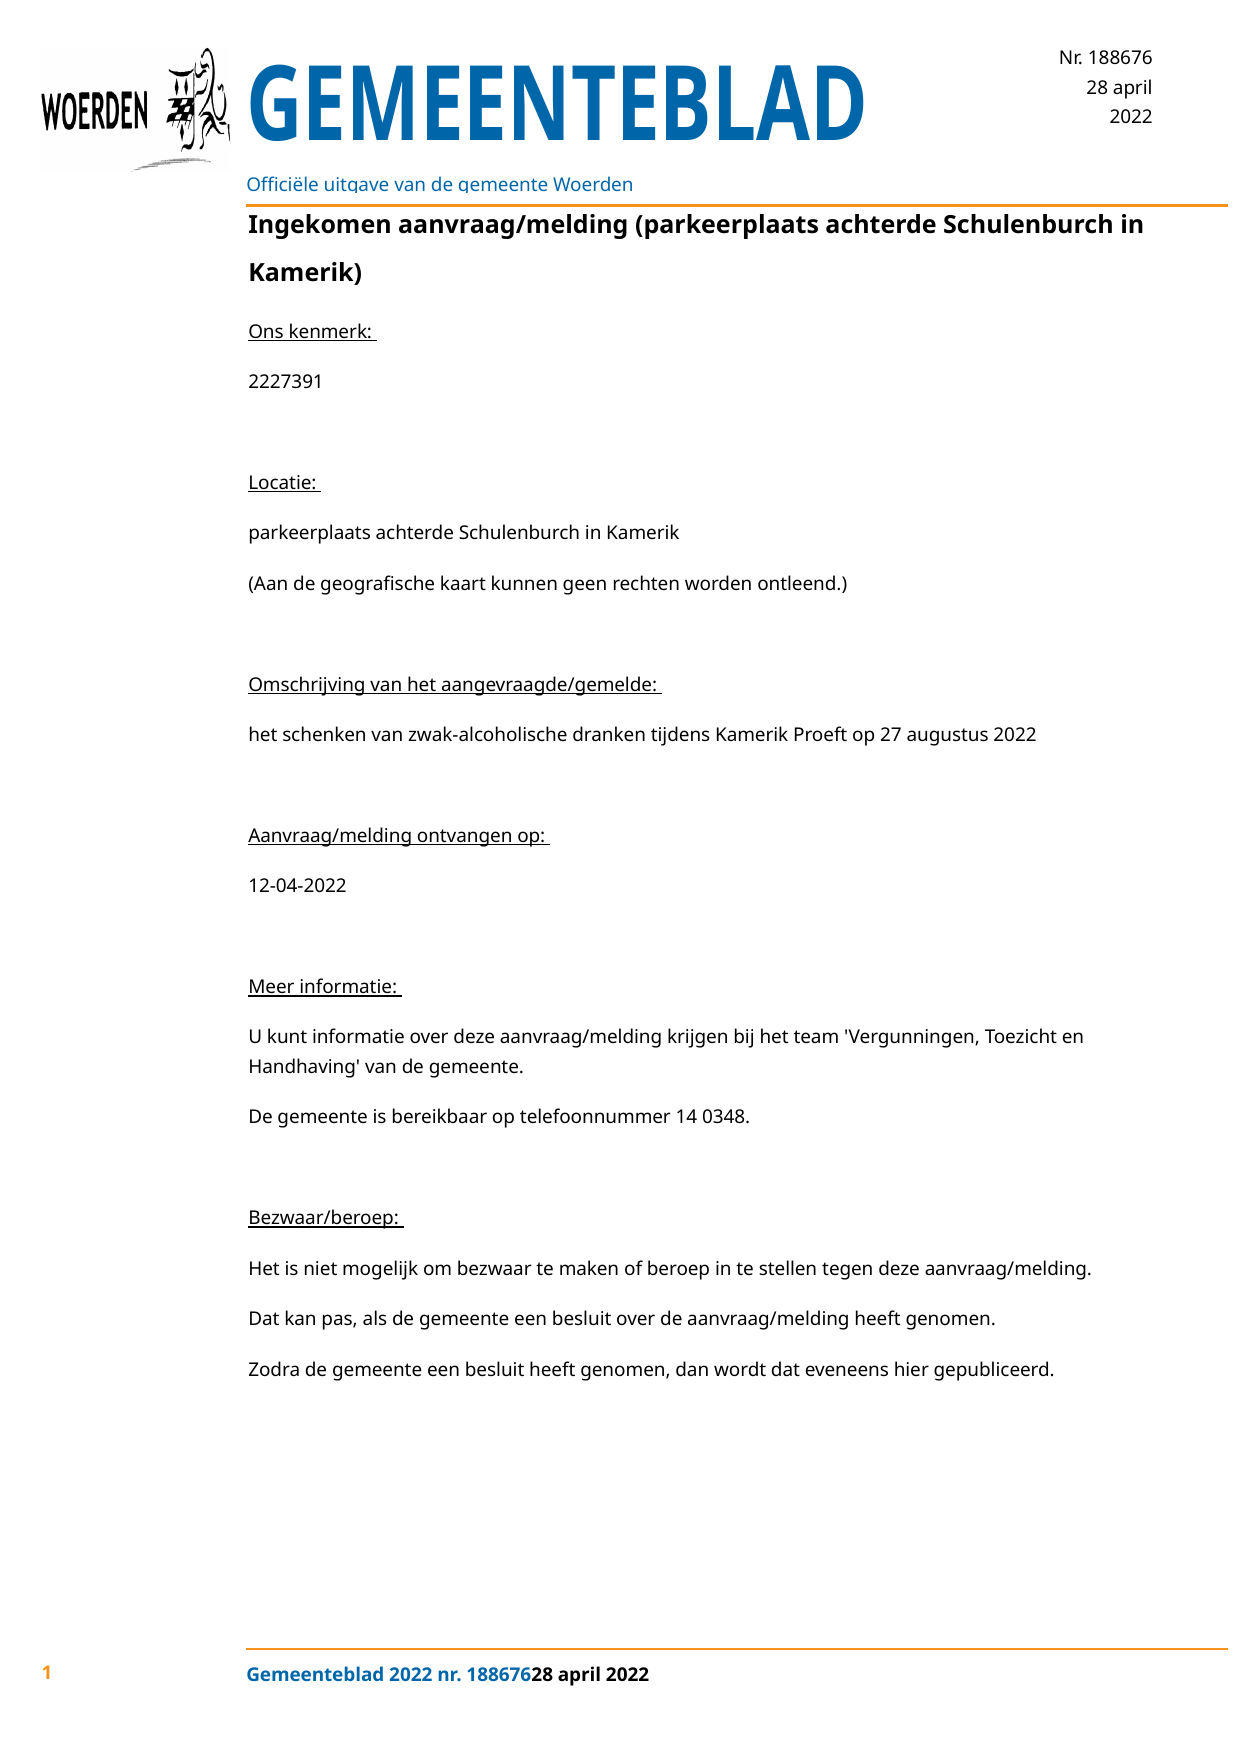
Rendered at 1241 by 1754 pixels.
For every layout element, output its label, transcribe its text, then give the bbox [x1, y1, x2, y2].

text De gemeente is bereikbaar op telefoonnummer 14 0348. [248, 1104, 1152, 1129]
text het schenken van zwak-alcoholische dranken tijdens Kamerik Proeft op 27 augustus 2022 [248, 721, 1152, 747]
text 2227391 [248, 368, 1152, 394]
text Ons kenmerk: [248, 318, 1152, 344]
text (Aan de geografische kaart kunnen geen rechten worden ontleend.) [248, 570, 1152, 596]
text Ingekomen aanvraag/melding (parkeerplaats achterde Schulenburch in Kamerik) [248, 207, 1152, 288]
text Het is niet mogelijk om bezwaar te maken of beroep in te stellen tegen deze aanvraag/melding. [248, 1255, 1152, 1281]
text Meer informatie: [248, 973, 1152, 999]
text parkeerplaats achterde Schulenburch in Kamerik [248, 519, 1152, 545]
text Bezwaar/beroep: [248, 1204, 1152, 1230]
text Zodra de gemeente een besluit heeft genomen, dan wordt dat eveneens hier gepubliceerd. [248, 1356, 1152, 1382]
text Locatie: [248, 469, 1152, 495]
text Omschrijving van het aangevraagde/gemelde: [248, 671, 1152, 697]
text Dat kan pas, als de gemeente een besluit over de aanvraag/melding heeft genomen. [248, 1305, 1152, 1331]
text U kunt informatie over deze aanvraag/melding krijgen bij het team 'Vergunningen, Toezicht en Handhaving' van de gemeente. [248, 1024, 1152, 1079]
text 12-04-2022 [248, 872, 1152, 898]
picture [41, 47, 231, 172]
text Aanvraag/melding ontvangen op: [248, 822, 1152, 848]
